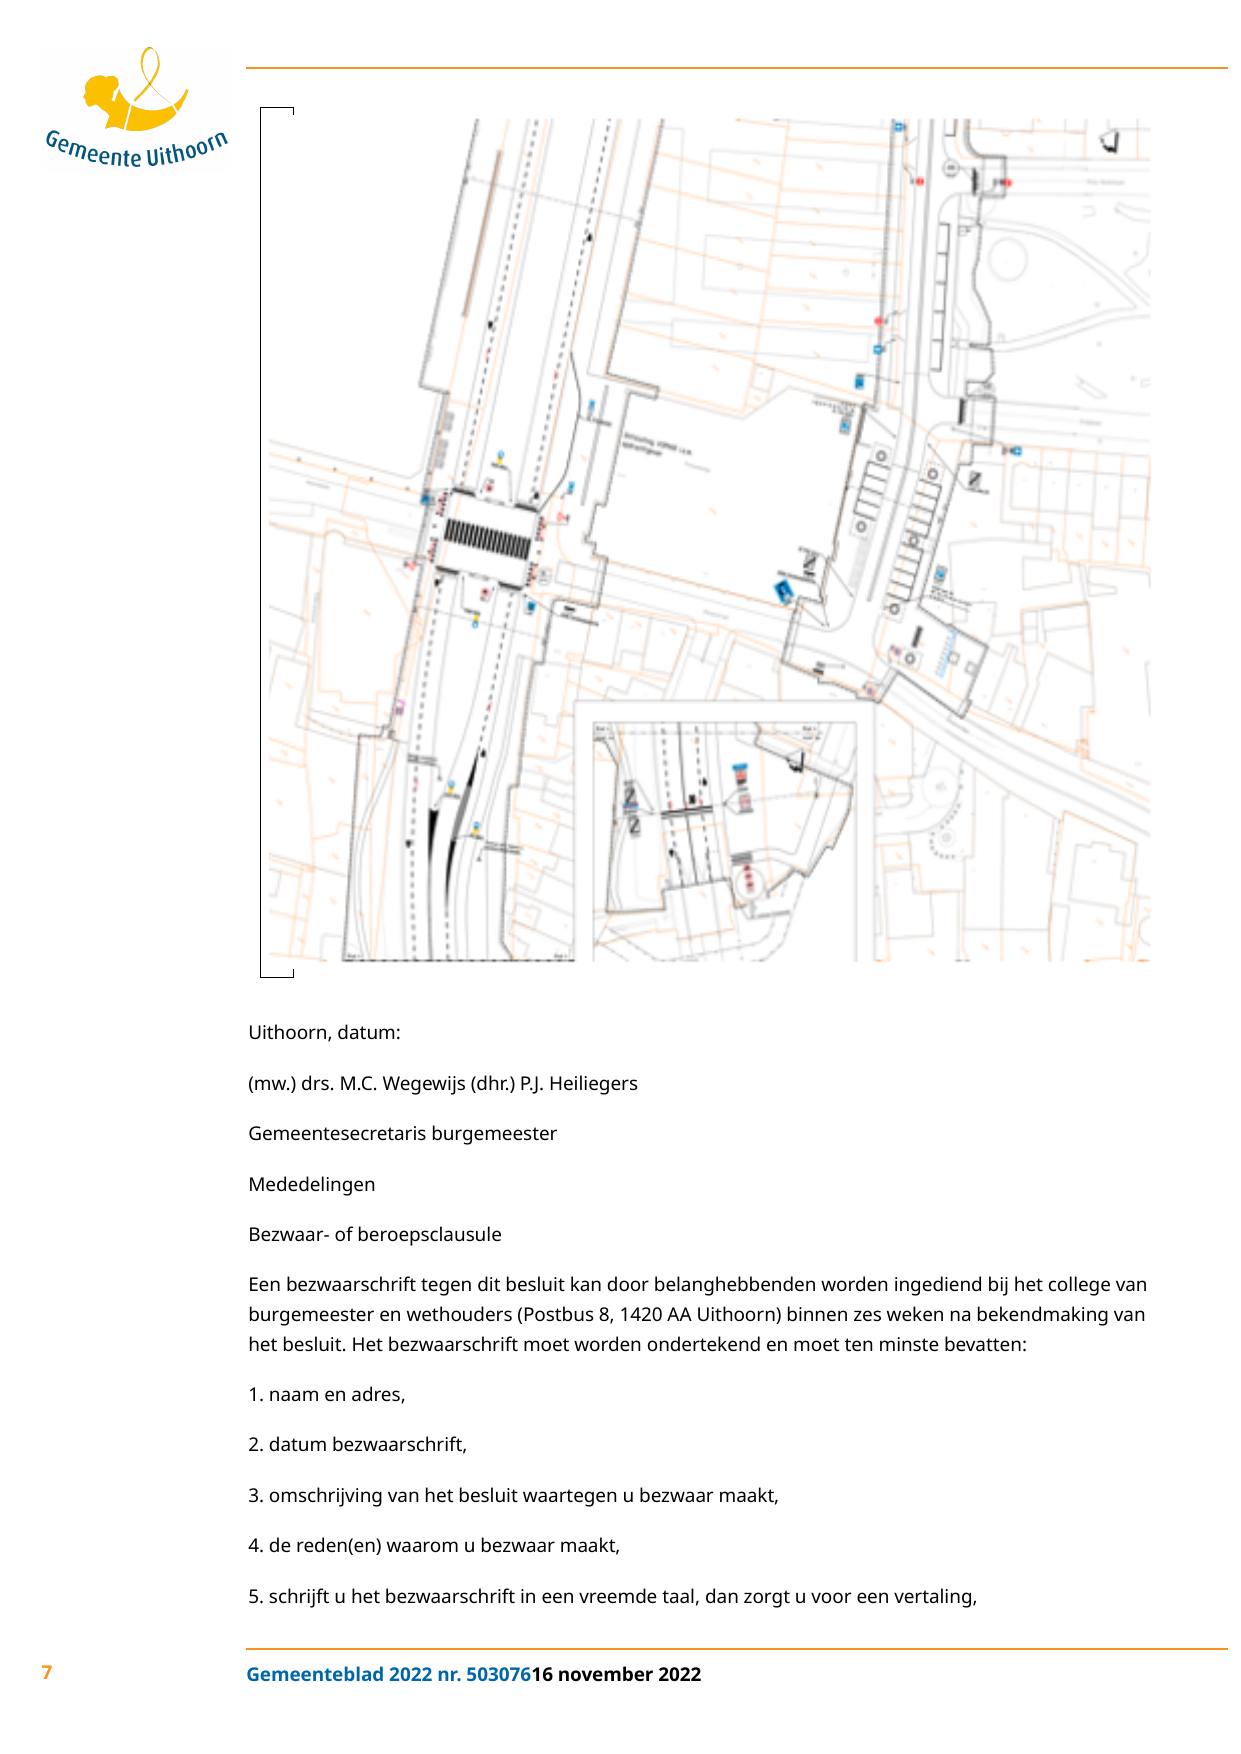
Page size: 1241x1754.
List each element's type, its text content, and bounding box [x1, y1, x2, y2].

picture [41, 47, 231, 172]
text 1. naam en adres, [248, 1381, 1152, 1407]
text 4. de reden(en) waarom u bezwaar maakt, [248, 1532, 1152, 1558]
text Uithoorn, datum: [248, 1019, 1152, 1045]
text (mw.) drs. M.C. Wegewijs (dhr.) P.J. Heiliegers [248, 1070, 1152, 1096]
text Een bezwaarschrift tegen dit besluit kan door belanghebbenden worden ingediend bij het college van burgemeester en wethouders (Postbus 8, 1420 AA Uithoorn) binnen zes weken na bekendmaking van het besluit. Het bezwaarschrift moet worden ondertekend en moet ten minste bevatten: [248, 1272, 1152, 1356]
text Gemeentesecretaris burgemeester [248, 1120, 1152, 1146]
text Mededelingen [248, 1171, 1152, 1196]
text 2. datum bezwaarschrift, [248, 1432, 1152, 1457]
text Bezwaar- of beroepsclausule [248, 1221, 1152, 1247]
picture [268, 115, 1155, 969]
text 3. omschrijving van het besluit waartegen u bezwaar maakt, [248, 1482, 1152, 1508]
text 5. schrijft u het bezwaarschrift in een vreemde taal, dan zorgt u voor een vertaling, [248, 1583, 1152, 1608]
